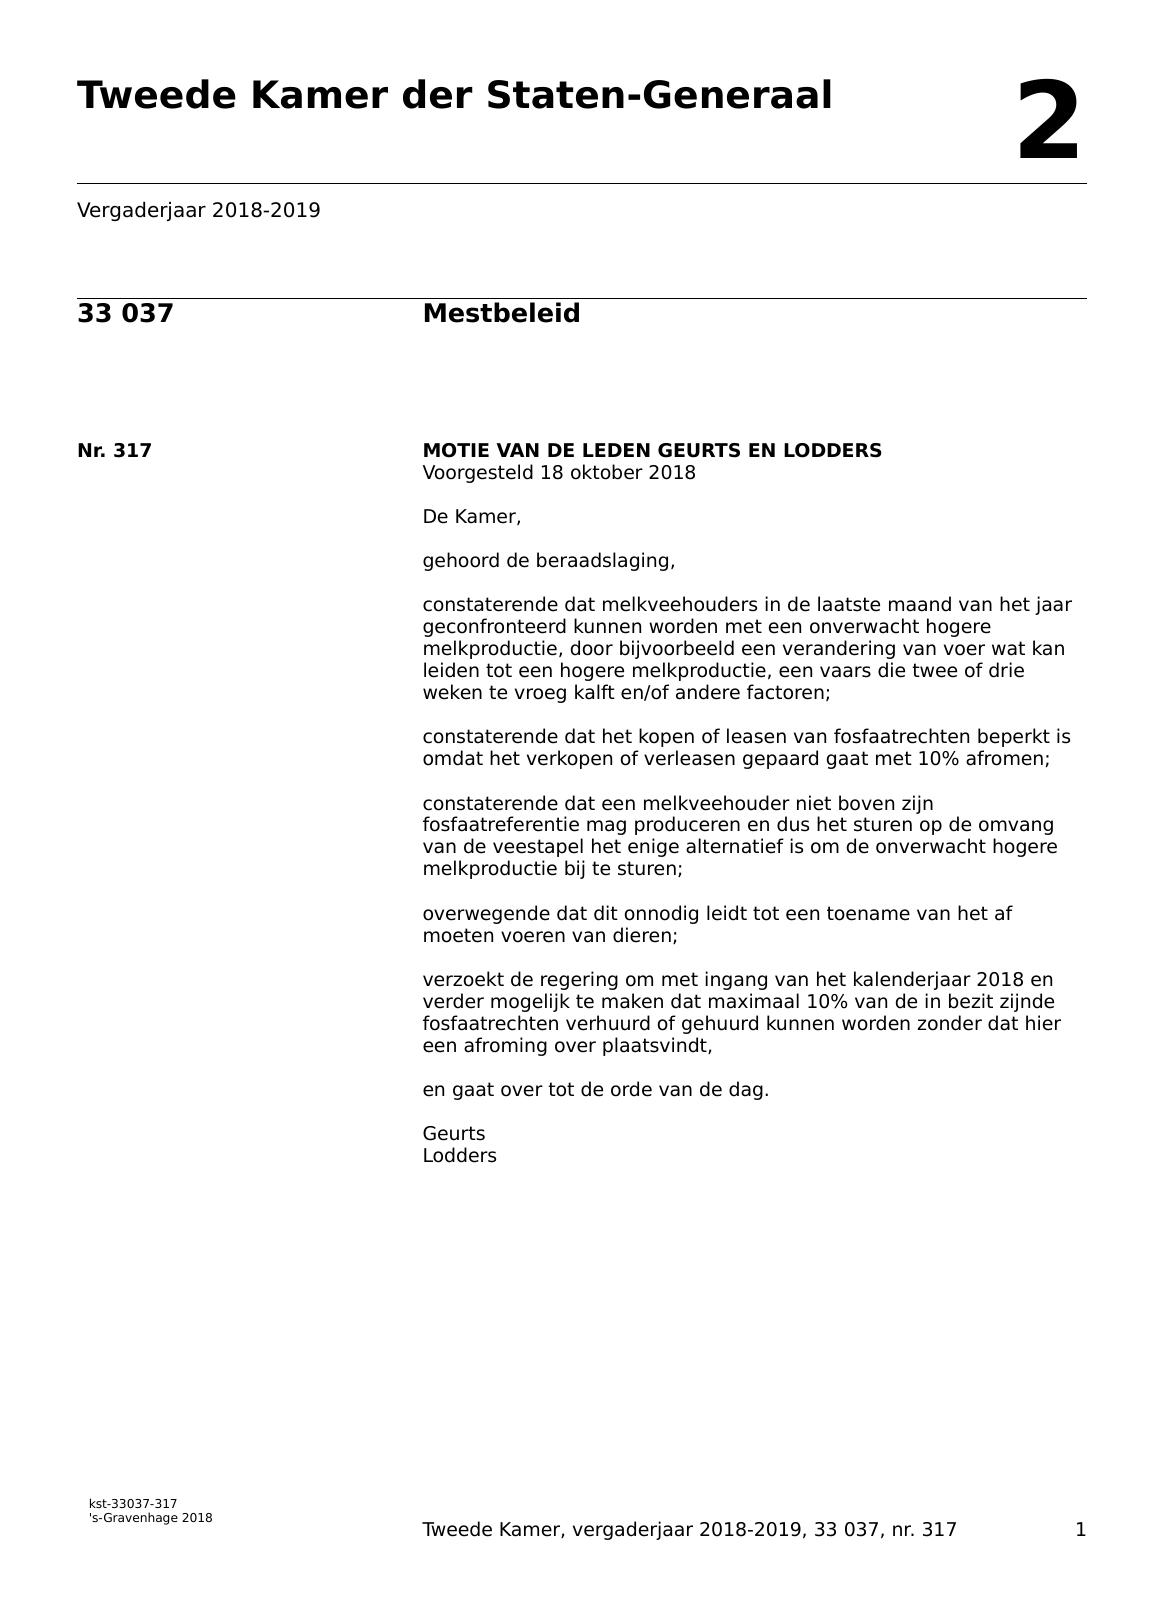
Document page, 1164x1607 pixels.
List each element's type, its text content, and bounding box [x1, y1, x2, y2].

text overwegende dat dit onnodig leidt tot een toename van het af moeten voeren van dieren; [422, 902, 1087, 946]
text Geurts [422, 1123, 1087, 1145]
text constaterende dat melkveehouders in de laatste maand van het jaar geconfronteerd kunnen worden met een onverwacht hogere melkproductie, door bijvoorbeeld een verandering van voer wat kan leiden tot een hogere melkproductie, een vaars die twee of drie weken te vroeg kalft en/of andere factoren; [422, 594, 1087, 704]
subtitle 33 037 Mestbeleid [77, 299, 1087, 329]
table_header 2 [886, 59, 1087, 183]
subtitle Nr. 317 MOTIE VAN DE LEDEN GEURTS EN LODDERS [77, 440, 1087, 462]
text Voorgesteld 18 oktober 2018 [422, 462, 1087, 484]
text constaterende dat het kopen of leasen van fosfaatrechten beperkt is omdat het verkopen of verleasen gepaard gaat met 10% afromen; [422, 726, 1087, 770]
text gehoord de beraadslaging, [422, 550, 1087, 572]
text 's-Gravenhage 2018 [88, 1511, 323, 1525]
text Lodders [422, 1145, 1087, 1167]
table_cell Vergaderjaar 2018-2019 [77, 184, 1087, 298]
text kst-33037-317 [88, 1497, 323, 1511]
table_header Tweede Kamer der Staten-Generaal [77, 59, 886, 183]
text constaterende dat een melkveehouder niet boven zijn fosfaatreferentie mag produceren en dus het sturen op de omvang van de veestapel het enige alternatief is om de onverwacht hogere melkproductie bij te sturen; [422, 792, 1087, 880]
text verzoekt de regering om met ingang van het kalenderjaar 2018 en verder mogelijk te maken dat maximaal 10% van de in bezit zijnde fosfaatrechten verhuurd of gehuurd kunnen worden zonder dat hier een afroming over plaatsvindt, [422, 969, 1087, 1057]
text en gaat over tot de orde van de dag. [422, 1079, 1087, 1101]
text De Kamer, [422, 506, 1087, 528]
